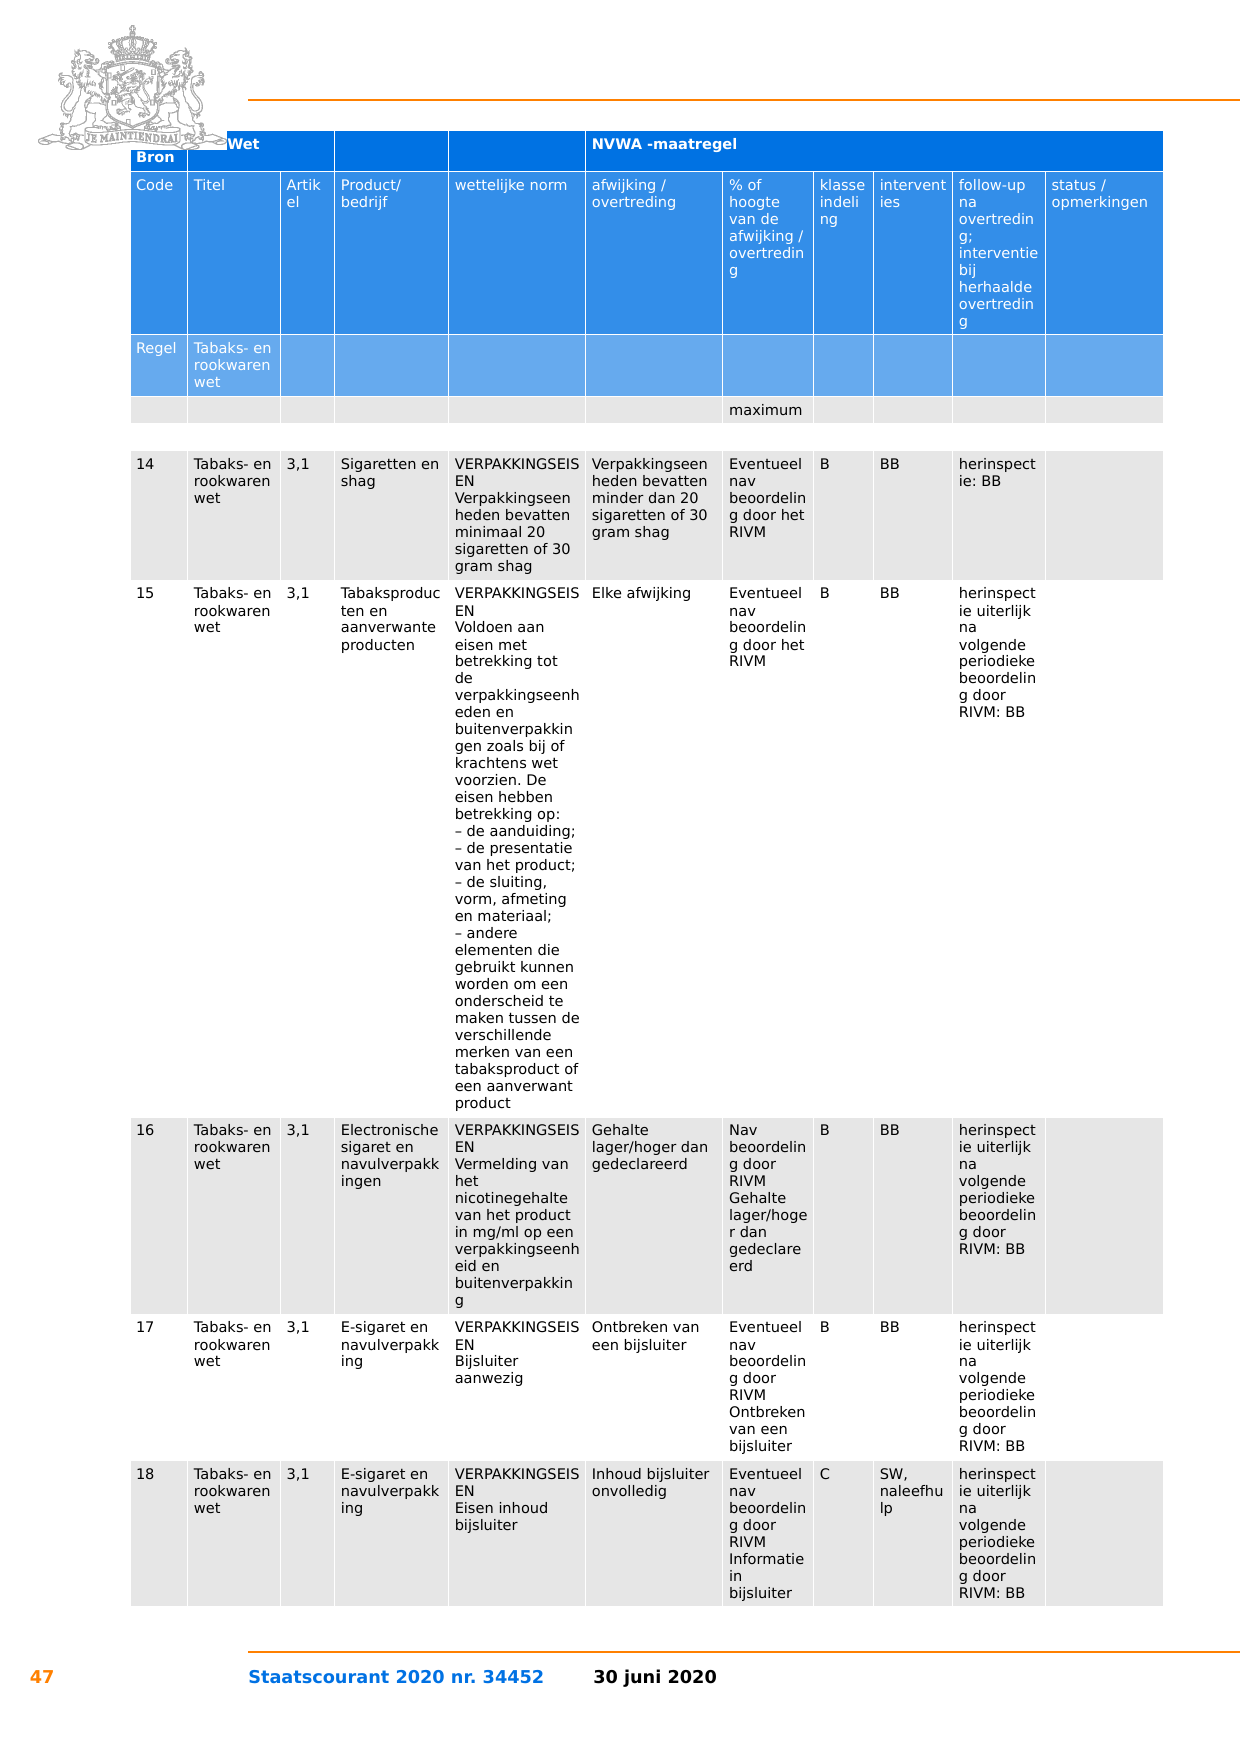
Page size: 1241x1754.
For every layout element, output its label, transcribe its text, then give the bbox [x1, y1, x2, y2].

table_cell herinspectie uiterlijk na volgende periodieke beoordeling door RIVM: BB [953, 581, 1045, 1116]
table_cell herinspectie uiterlijk na volgende periodieke beoordeling door RIVM: BB [953, 1315, 1045, 1460]
table_cell Code [131, 172, 187, 334]
table_cell Sigaretten en shag [335, 451, 448, 580]
table_cell [1046, 1118, 1163, 1314]
table_cell BB [874, 581, 952, 1116]
table_cell VERPAKKINGSEISEN Bijsluiter aanwezig [449, 1315, 585, 1460]
table_cell maximum [723, 397, 813, 423]
table_cell VERPAKKINGSEISEN Vermelding van het nicotinegehalte van het product in mg/ml op een verpakkingseenheid en buitenverpakking [449, 1118, 585, 1314]
table_cell [586, 424, 722, 450]
table_cell Eventueel nav beoordeling door het RIVM [723, 581, 813, 1116]
table_cell VERPAKKINGSEISEN Verpakkingseenheden bevatten minimaal 20 sigaretten of 30 gram shag [449, 451, 585, 580]
table_cell BB [874, 451, 952, 580]
table_cell [449, 335, 585, 396]
table_cell [1046, 424, 1163, 450]
table_cell [1046, 451, 1163, 580]
table_cell BB [874, 1118, 952, 1314]
table_cell follow-up na overtreding; interventie bij herhaalde overtreding [953, 172, 1045, 334]
table_header [449, 131, 585, 171]
table_cell [953, 335, 1045, 396]
table_cell [449, 397, 585, 423]
table_cell [281, 335, 334, 396]
picture [38, 25, 227, 150]
table_cell klasse indeling [814, 172, 873, 334]
table_cell status / opmerkingen [1046, 172, 1163, 334]
table_cell [586, 335, 722, 396]
table_cell afwijking / overtreding [586, 172, 722, 334]
table_cell [281, 424, 334, 450]
table_cell [1046, 397, 1163, 423]
table_cell [586, 397, 722, 423]
table_cell VERPAKKINGSEISEN Voldoen aan eisen met betrekking tot de verpakkingseenheden en buitenverpakkingen zoals bij of krachtens wet voorzien. De eisen hebben betrekking op: – de aanduiding; – de presentatie van het product; – de sluiting, vorm, afmeting en materiaal; – andere elementen die gebruikt kunnen worden om een onderscheid te maken tussen de verschillende merken van een tabaksproduct of een aanverwant product [449, 581, 585, 1116]
table_cell [814, 424, 873, 450]
table_cell Tabaks- en rookwarenwet [188, 1315, 280, 1460]
table_cell [335, 424, 448, 450]
table_cell [1046, 581, 1163, 1116]
table_cell [335, 335, 448, 396]
table_cell Ontbreken van een bijsluiter [586, 1315, 722, 1460]
table_cell [131, 397, 187, 423]
table_cell Elke afwijking [586, 581, 722, 1116]
table_header Wet [188, 131, 334, 171]
table_cell 15 [131, 581, 187, 1116]
table_cell [188, 397, 280, 423]
table_cell % of hoogte van de afwijking / overtreding [723, 172, 813, 334]
table_cell 3,1 [281, 451, 334, 580]
table_cell [1046, 1461, 1163, 1606]
table_cell [188, 424, 280, 450]
table_cell B [814, 1118, 873, 1314]
table_cell Nav beoordeling door RIVM Gehalte lager/hoger dan gedeclareerd [723, 1118, 813, 1314]
table_cell 3,1 [281, 1118, 334, 1314]
table_cell E-sigaret en navulverpakking [335, 1461, 448, 1606]
table_cell interventies [874, 172, 952, 334]
table_cell herinspectie uiterlijk na volgende periodieke beoordeling door RIVM: BB [953, 1461, 1045, 1606]
table_cell [449, 424, 585, 450]
table_cell 14 [131, 451, 187, 580]
table_cell [814, 335, 873, 396]
table_cell 3,1 [281, 1315, 334, 1460]
table_header NVWA -maatregel [586, 131, 1163, 171]
table_cell [281, 397, 334, 423]
table_cell B [814, 581, 873, 1116]
table_cell [953, 397, 1045, 423]
table_cell herinspectie uiterlijk na volgende periodieke beoordeling door RIVM: BB [953, 1118, 1045, 1314]
table_cell Tabaks- en rookwarenwet [188, 335, 280, 396]
table_cell wettelijke norm [449, 172, 585, 334]
table_cell [335, 397, 448, 423]
table_header Bron [131, 150, 187, 171]
table_cell [874, 424, 952, 450]
table_cell [723, 424, 813, 450]
table_cell Regel [131, 335, 187, 396]
table_cell Tabaksproducten en aanverwante producten [335, 581, 448, 1116]
table_cell Titel [188, 172, 280, 334]
table_cell [723, 335, 813, 396]
table_cell herinspectie: BB [953, 451, 1045, 580]
table_cell B [814, 1315, 873, 1460]
table_cell Artikel [281, 172, 334, 334]
table_cell Eventueel nav beoordeling door het RIVM [723, 451, 813, 580]
table_cell Product/bedrijf [335, 172, 448, 334]
table_cell B [814, 451, 873, 580]
table_cell 17 [131, 1315, 187, 1460]
table_cell [874, 335, 952, 396]
table_cell Eventueel nav beoordeling door RIVM Ontbreken van een bijsluiter [723, 1315, 813, 1460]
table_header [335, 131, 448, 171]
table_cell Electronische sigaret en navulverpakkingen [335, 1118, 448, 1314]
table_cell Tabaks- en rookwarenwet [188, 1118, 280, 1314]
table_cell [1046, 335, 1163, 396]
table_cell 16 [131, 1118, 187, 1314]
table_cell Inhoud bijsluiter onvolledig [586, 1461, 722, 1606]
table_cell [1046, 1315, 1163, 1460]
table_cell [131, 424, 187, 450]
table_cell Tabaks- en rookwarenwet [188, 581, 280, 1116]
table_cell Tabaks- en rookwarenwet [188, 1461, 280, 1606]
table_cell Eventueel nav beoordeling door RIVM Informatie in bijsluiter [723, 1461, 813, 1606]
table_cell E-sigaret en navulverpakking [335, 1315, 448, 1460]
table_cell VERPAKKINGSEISEN Eisen inhoud bijsluiter [449, 1461, 585, 1606]
table_cell Tabaks- en rookwarenwet [188, 451, 280, 580]
table_cell 18 [131, 1461, 187, 1606]
table_cell Gehalte lager/hoger dan gedeclareerd [586, 1118, 722, 1314]
table_cell [814, 397, 873, 423]
table_cell BB [874, 1315, 952, 1460]
table_cell C [814, 1461, 873, 1606]
table_cell [953, 424, 1045, 450]
table_cell 3,1 [281, 1461, 334, 1606]
table_cell Verpakkingseenheden bevatten minder dan 20 sigaretten of 30 gram shag [586, 451, 722, 580]
table_cell [874, 397, 952, 423]
table_cell 3,1 [281, 581, 334, 1116]
table_cell SW, naleefhulp [874, 1461, 952, 1606]
